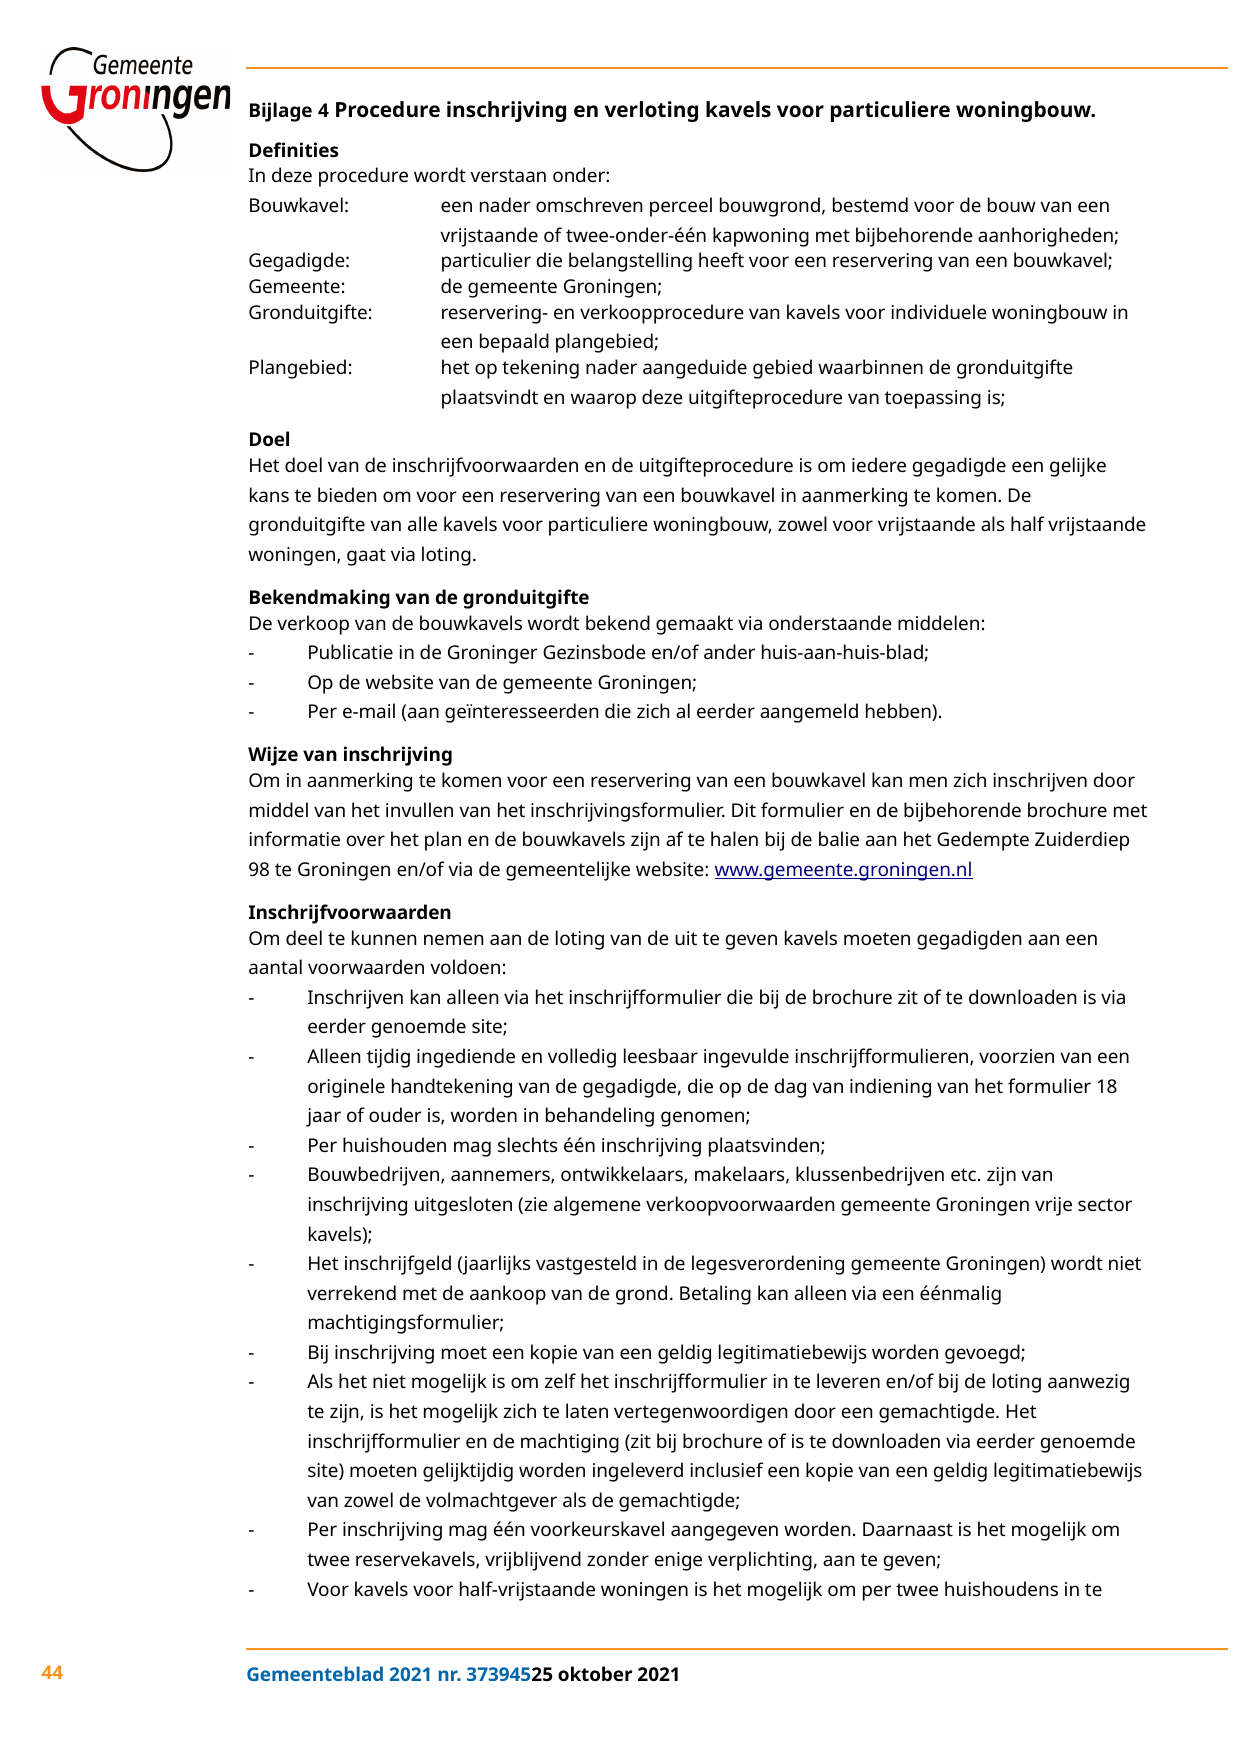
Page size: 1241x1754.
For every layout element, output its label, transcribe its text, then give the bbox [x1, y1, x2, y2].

text In deze procedure wordt verstaan onder: [248, 163, 1152, 188]
text De verkoop van de bouwkavels wordt bekend gemaakt via onderstaande middelen: [248, 610, 1152, 636]
table_cell Gronduitgifte: [248, 299, 440, 354]
text Het doel van de inschrijfvoorwaarden en de uitgifteprocedure is om iedere gegadigde een gelijke kans te bieden om voor een reservering van een bouwkavel in aanmerking te komen. De gronduitgifte van alle kavels voor particuliere woningbouw, zowel voor vrijstaande als half vrijstaande woningen, gaat via loting. [248, 452, 1152, 567]
list Per inschrijving mag één voorkeurskavel aangegeven worden. Daarnaast is het mogelijk om twee reservekavels, vrijblijvend zonder enige verplichting, aan te geven; [248, 1517, 1152, 1572]
text Definities [248, 137, 1152, 163]
list Per huishouden mag slechts één inschrijving plaatsvinden; [248, 1132, 1152, 1158]
list Bij inschrijving moet een kopie van een geldig legitimatiebewijs worden gevoegd; [248, 1339, 1152, 1365]
text Doel [248, 426, 1152, 452]
picture [41, 47, 231, 172]
list Het inschrijfgeld (jaarlijks vastgesteld in de legesverordening gemeente Groningen) wordt niet verrekend met de aankoop van de grond. Betaling kan alleen via een éénmalig machtigingsformulier; [248, 1250, 1152, 1335]
list Per e-mail (aan geïnteresseerden die zich al eerder aangemeld hebben). [248, 698, 1152, 724]
table_cell particulier die belangstelling heeft voor een reservering van een bouwkavel; [440, 248, 1152, 273]
table_header Bouwkavel: [248, 192, 440, 248]
table_cell Gegadigde: [248, 248, 440, 273]
text Bekendmaking van de gronduitgifte [248, 584, 1152, 610]
list Op de website van de gemeente Groningen; [248, 669, 1152, 695]
table_cell reservering- en verkoopprocedure van kavels voor individuele woningbouw in een bepaald plangebied; [440, 299, 1152, 354]
text Om in aanmerking te komen voor een reservering van een bouwkavel kan men zich inschrijven door middel van het invullen van het inschrijvingsformulier. Dit formulier en de bijbehorende brochure met informatie over het plan en de bouwkavels zijn af te halen bij de balie aan het Gedempte Zuiderdiep 98 te Groningen en/of via de gemeentelijke website: www.gemeente.groningen.nl [248, 767, 1152, 882]
text Wijze van inschrijving [248, 742, 1152, 767]
table_cell de gemeente Groningen; [440, 273, 1152, 299]
list Publicatie in de Groninger Gezinsbode en/of ander huis-aan-huis-blad; [248, 639, 1152, 665]
text Inschrijfvoorwaarden [248, 899, 1152, 925]
list Als het niet mogelijk is om zelf het inschrijfformulier in te leveren en/of bij de loting aanwezig te zijn, is het mogelijk zich te laten vertegenwoordigen door een gemachtigde. Het inschrijfformulier en de machtiging (zit bij brochure of is te downloaden via eerder genoemde site) moeten gelijktijdig worden ingeleverd inclusief een kopie van een geldig legitimatiebewijs van zowel de volmachtgever als de gemachtigde; [248, 1369, 1152, 1513]
text Om deel te kunnen nemen aan de loting van de uit te geven kavels moeten gegadigden aan een aantal voorwaarden voldoen: [248, 925, 1152, 980]
list Bouwbedrijven, aannemers, ontwikkelaars, makelaars, klussenbedrijven etc. zijn van inschrijving uitgesloten (zie algemene verkoopvoorwaarden gemeente Groningen vrije sector kavels); [248, 1162, 1152, 1247]
table_cell Gemeente: [248, 273, 440, 299]
list Voor kavels voor half-vrijstaande woningen is het mogelijk om per twee huishoudens in te [248, 1576, 1152, 1602]
table_cell Plangebied: [248, 354, 440, 410]
list Alleen tijdig ingediende en volledig leesbaar ingevulde inschrijfformulieren, voorzien van een originele handtekening van de gegadigde, die op de dag van indiening van het formulier 18 jaar of ouder is, worden in behandeling genomen; [248, 1043, 1152, 1128]
table_cell het op tekening nader aangeduide gebied waarbinnen de gronduitgifte plaatsvindt en waarop deze uitgifteprocedure van toepassing is; [440, 354, 1152, 410]
list Inschrijven kan alleen via het inschrijfformulier die bij de brochure zit of te downloaden is via eerder genoemde site; [248, 984, 1152, 1039]
table_header een nader omschreven perceel bouwgrond, bestemd voor de bouw van een vrijstaande of twee-onder-één kapwoning met bijbehorende aanhorigheden; [440, 192, 1152, 248]
text Bijlage 4 Procedure inschrijving en verloting kavels voor particuliere woningbouw. [248, 95, 1152, 123]
